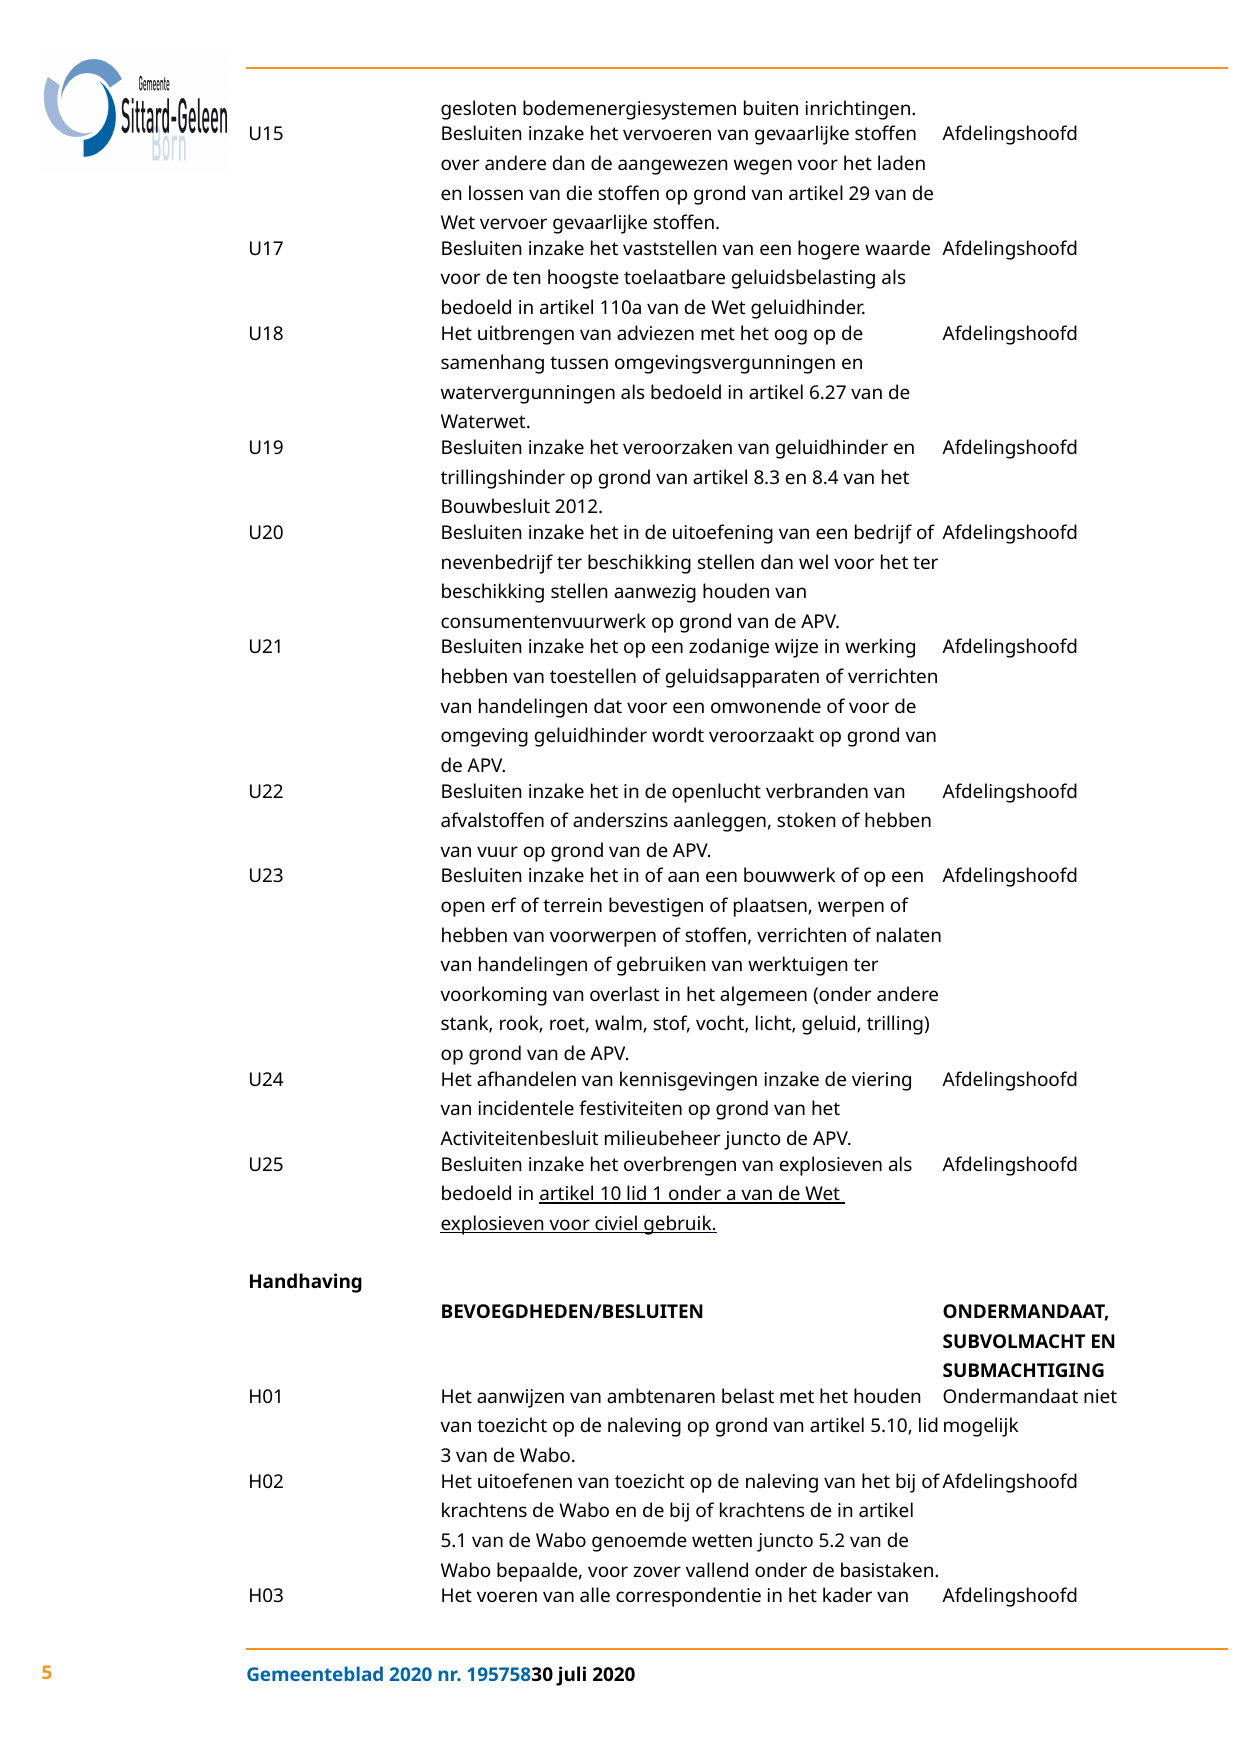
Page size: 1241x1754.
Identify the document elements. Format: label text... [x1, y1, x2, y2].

table_cell Ondermandaat niet mogelijk [943, 1383, 1152, 1468]
table_cell Afdelingshoofd [943, 320, 1152, 434]
table_cell Besluiten inzake het in de uitoefening van een bedrijf of nevenbedrijf ter beschikking stellen dan wel voor het ter beschikking stellen aanwezig houden van consumentenvuurwerk op grond van de APV. [440, 519, 942, 634]
table_cell U17 [248, 235, 440, 320]
table_cell Besluiten inzake het vaststellen van een hogere waarde voor de ten hoogste toelaatbare geluidsbelasting als bedoeld in artikel 110a van de Wet geluidhinder. [440, 235, 942, 320]
table_cell Besluiten inzake het in de openlucht verbranden van afvalstoffen of anderszins aanleggen, stoken of hebben van vuur op grond van de APV. [440, 778, 942, 863]
table_cell Afdelingshoofd [943, 1066, 1152, 1151]
table_cell Het uitoefenen van toezicht op de naleving van het bij of krachtens de Wabo en de bij of krachtens de in artikel 5.1 van de Wabo genoemde wetten juncto 5.2 van de Wabo bepaalde, voor zover vallend onder de basistaken. [440, 1468, 942, 1582]
table_cell U25 [248, 1151, 440, 1236]
text Handhaving [248, 1268, 1152, 1294]
table_cell Afdelingshoofd [943, 1151, 1152, 1236]
table_cell U22 [248, 778, 440, 863]
table_cell Besluiten inzake het overbrengen van explosieven als bedoeld in artikel 10 lid 1 onder a van de Wet explosieven voor civiel gebruik. [440, 1151, 942, 1236]
table_cell Besluiten inzake het veroorzaken van geluidhinder en trillingshinder op grond van artikel 8.3 en 8.4 van het Bouwbesluit 2012. [440, 434, 942, 519]
table_cell Afdelingshoofd [943, 778, 1152, 863]
table_cell Afdelingshoofd [943, 434, 1152, 519]
table_cell Afdelingshoofd [943, 235, 1152, 320]
table_header BEVOEGDHEDEN/BESLUITEN [440, 1298, 942, 1383]
table_cell Afdelingshoofd [943, 1468, 1152, 1582]
table_cell gesloten bodemenergiesystemen buiten inrichtingen. [440, 95, 942, 121]
table_header [248, 1298, 440, 1383]
table_cell Afdelingshoofd [943, 1583, 1152, 1608]
table_cell Afdelingshoofd [943, 519, 1152, 634]
table_cell U24 [248, 1066, 440, 1151]
table_cell U18 [248, 320, 440, 434]
table_header ONDERMANDAAT, SUBVOLMACHT EN SUBMACHTIGING [943, 1298, 1152, 1383]
table_cell Het voeren van alle correspondentie in het kader van [440, 1583, 942, 1608]
table_cell Het aanwijzen van ambtenaren belast met het houden van toezicht op de naleving op grond van artikel 5.10, lid 3 van de Wabo. [440, 1383, 942, 1468]
table_cell U20 [248, 519, 440, 634]
table_cell Besluiten inzake het op een zodanige wijze in werking hebben van toestellen of geluidsapparaten of verrichten van handelingen dat voor een omwonende of voor de omgeving geluidhinder wordt veroorzaakt op grond van de APV. [440, 634, 942, 778]
table_cell H03 [248, 1583, 440, 1608]
table_cell Besluiten inzake het vervoeren van gevaarlijke stoffen over andere dan de aangewezen wegen voor het laden en lossen van die stoffen op grond van artikel 29 van de Wet vervoer gevaarlijke stoffen. [440, 121, 942, 235]
table_cell Afdelingshoofd [943, 121, 1152, 235]
table_cell Afdelingshoofd [943, 634, 1152, 778]
table_cell Het uitbrengen van adviezen met het oog op de samenhang tussen omgevingsvergunningen en watervergunningen als bedoeld in artikel 6.27 van de Waterwet. [440, 320, 942, 434]
table_cell Besluiten inzake het in of aan een bouwwerk of op een open erf of terrein bevestigen of plaatsen, werpen of hebben van voorwerpen of stoffen, verrichten of nalaten van handelingen of gebruiken van werktuigen ter voorkoming van overlast in het algemeen (onder andere stank, rook, roet, walm, stof, vocht, licht, geluid, trilling) op grond van de APV. [440, 863, 942, 1066]
table_cell Het afhandelen van kennisgevingen inzake de viering van incidentele festiviteiten op grond van het Activiteitenbesluit milieubeheer juncto de APV. [440, 1066, 942, 1151]
table_cell Afdelingshoofd [943, 863, 1152, 1066]
table_cell H01 [248, 1383, 440, 1468]
table_cell U19 [248, 434, 440, 519]
table_cell [248, 95, 440, 121]
table_cell [943, 95, 1152, 121]
table_cell H02 [248, 1468, 440, 1582]
table_cell U15 [248, 121, 440, 235]
picture [41, 47, 231, 172]
table_cell U21 [248, 634, 440, 778]
table_cell U23 [248, 863, 440, 1066]
